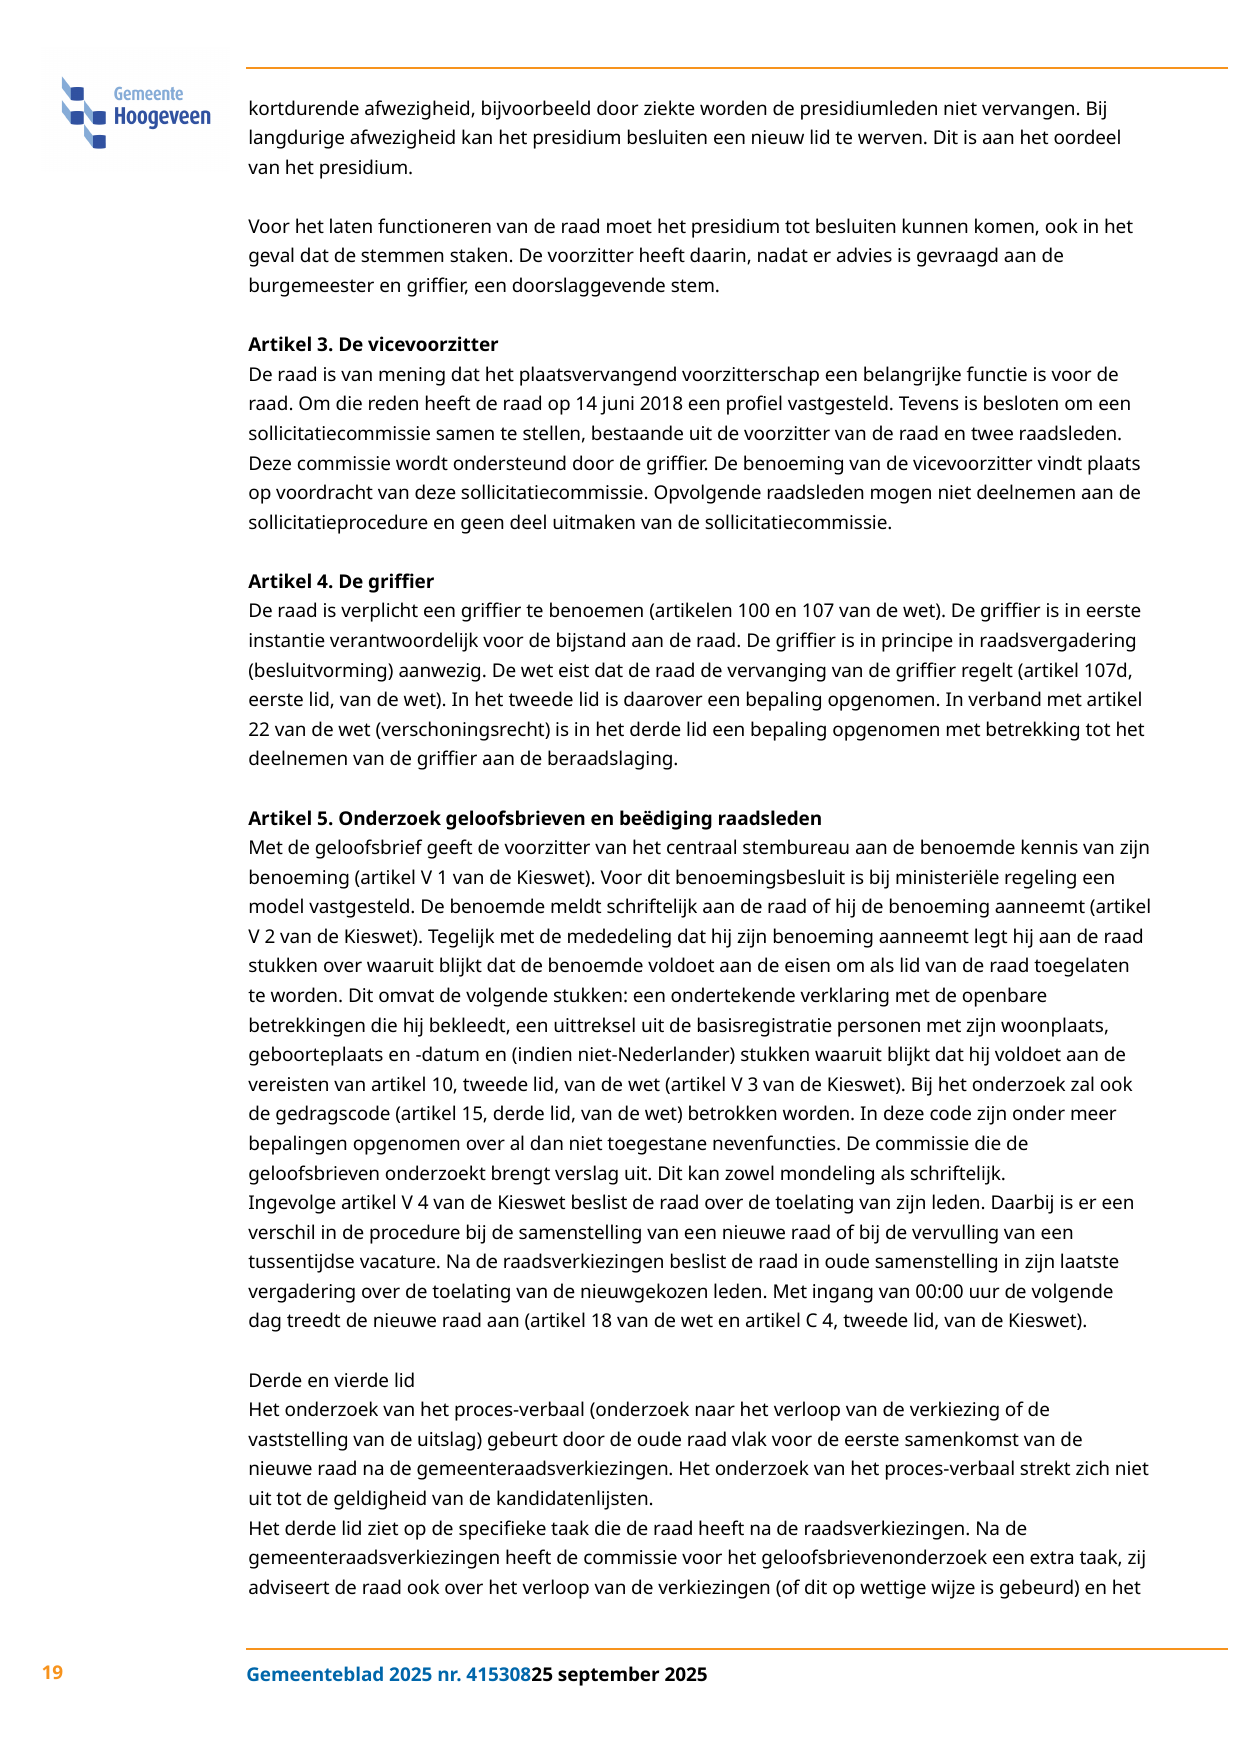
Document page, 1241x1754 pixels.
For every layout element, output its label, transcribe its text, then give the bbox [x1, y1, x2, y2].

picture [41, 47, 231, 172]
text Artikel 4. De griffier [248, 568, 1152, 594]
text kortdurende afwezigheid, bijvoorbeeld door ziekte worden de presidiumleden niet vervangen. Bij langdurige afwezigheid kan het presidium besluiten een nieuw lid te werven. Dit is aan het oordeel van het presidium. [248, 95, 1152, 180]
text De raad is van mening dat het plaatsvervangend voorzitterschap een belangrijke functie is voor de raad. Om die reden heeft de raad op 14 juni 2018 een profiel vastgesteld. Tevens is besloten om een sollicitatiecommissie samen te stellen, bestaande uit de voorzitter van de raad en twee raadsleden. Deze commissie wordt ondersteund door de griffier. De benoeming van de vicevoorzitter vindt plaats op voordracht van deze sollicitatiecommissie. Opvolgende raadsleden mogen niet deelnemen aan de sollicitatieprocedure en geen deel uitmaken van de sollicitatiecommissie. [248, 361, 1152, 535]
text Met de geloofsbrief geeft de voorzitter van het centraal stembureau aan de benoemde kennis van zijn benoeming (artikel V 1 van de Kieswet). Voor dit benoemingsbesluit is bij ministeriële regeling een model vastgesteld. De benoemde meldt schriftelijk aan de raad of hij de benoeming aanneemt (artikel V 2 van de Kieswet). Tegelijk met de mededeling dat hij zijn benoeming aanneemt legt hij aan de raad stukken over waaruit blijkt dat de benoemde voldoet aan de eisen om als lid van de raad toegelaten te worden. Dit omvat de volgende stukken: een ondertekende verklaring met de openbare betrekkingen die hij bekleedt, een uittreksel uit de basisregistratie personen met zijn woonplaats, geboorteplaats en -datum en (indien niet-Nederlander) stukken waaruit blijkt dat hij voldoet aan de vereisten van artikel 10, tweede lid, van de wet (artikel V 3 van de Kieswet). Bij het onderzoek zal ook de gedragscode (artikel 15, derde lid, van de wet) betrokken worden. In deze code zijn onder meer bepalingen opgenomen over al dan niet toegestane nevenfuncties. De commissie die de geloofsbrieven onderzoekt brengt verslag uit. Dit kan zowel mondeling als schriftelijk. [248, 834, 1152, 1186]
text Ingevolge artikel V 4 van de Kieswet beslist de raad over de toelating van zijn leden. Daarbij is er een verschil in de procedure bij de samenstelling van een nieuwe raad of bij de vervulling van een tussentijdse vacature. Na de raadsverkiezingen beslist de raad in oude samenstelling in zijn laatste vergadering over de toelating van de nieuwgekozen leden. Met ingang van 00:00 uur de volgende dag treedt de nieuwe raad aan (artikel 18 van de wet en artikel C 4, tweede lid, van de Kieswet). [248, 1189, 1152, 1333]
text Artikel 3. De vicevoorzitter [248, 331, 1152, 357]
text Voor het laten functioneren van de raad moet het presidium tot besluiten kunnen komen, ook in het geval dat de stemmen staken. De voorzitter heeft daarin, nadat er advies is gevraagd aan de burgemeester en griffier, een doorslaggevende stem. [248, 213, 1152, 298]
text Het onderzoek van het proces-verbaal (onderzoek naar het verloop van de verkiezing of de vaststelling van de uitslag) gebeurt door de oude raad vlak voor de eerste samenkomst van de nieuwe raad na de gemeenteraadsverkiezingen. Het onderzoek van het proces-verbaal strekt zich niet uit tot de geldigheid van de kandidatenlijsten. [248, 1396, 1152, 1511]
text Het derde lid ziet op de specifieke taak die de raad heeft na de raadsverkiezingen. Na de gemeenteraadsverkiezingen heeft de commissie voor het geloofsbrievenonderzoek een extra taak, zij adviseert de raad ook over het verloop van de verkiezingen (of dit op wettige wijze is gebeurd) en het [248, 1515, 1152, 1600]
text Artikel 5. Onderzoek geloofsbrieven en beëdiging raadsleden [248, 805, 1152, 831]
text De raad is verplicht een griffier te benoemen (artikelen 100 en 107 van de wet). De griffier is in eerste instantie verantwoordelijk voor de bijstand aan de raad. De griffier is in principe in raadsvergadering (besluitvorming) aanwezig. De wet eist dat de raad de vervanging van de griffier regelt (artikel 107d, eerste lid, van de wet). In het tweede lid is daarover een bepaling opgenomen. In verband met artikel 22 van de wet (verschoningsrecht) is in het derde lid een bepaling opgenomen met betrekking tot het deelnemen van de griffier aan de beraadslaging. [248, 598, 1152, 771]
text Derde en vierde lid [248, 1367, 1152, 1393]
